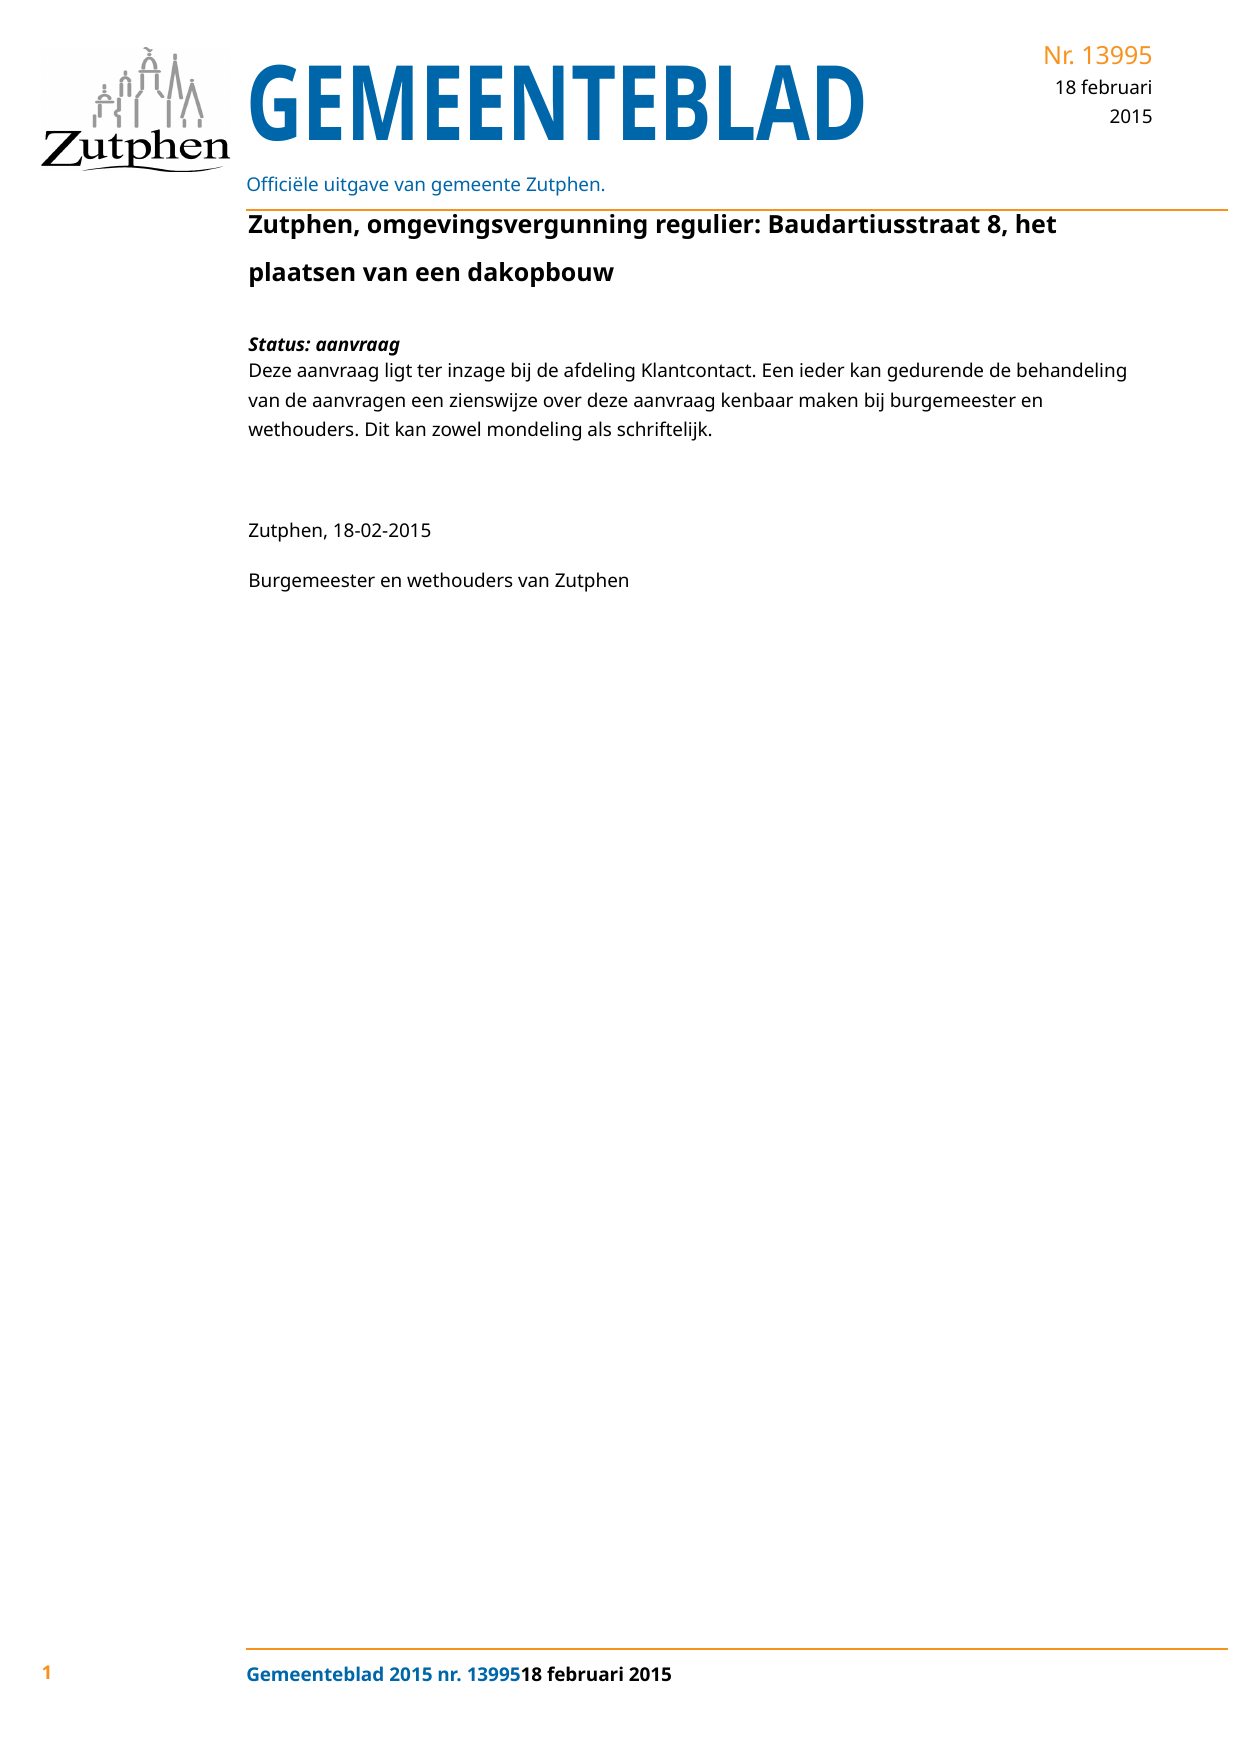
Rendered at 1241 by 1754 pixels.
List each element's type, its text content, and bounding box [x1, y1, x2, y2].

picture [41, 47, 231, 172]
text Deze aanvraag ligt ter inzage bij de afdeling Klantcontact. Een ieder kan gedurende de behandeling van de aanvragen een zienswijze over deze aanvraag kenbaar maken bij burgemeester en wethouders. Dit kan zowel mondeling als schriftelijk. [248, 357, 1152, 442]
text Zutphen, 18-02-2015 [248, 517, 1152, 543]
text Burgemeester en wethouders van Zutphen [248, 568, 1152, 593]
text Zutphen, omgevingsvergunning regulier: Baudartiusstraat 8, het plaatsen van een dakopbouw [248, 211, 1152, 288]
text Status: aanvraag [248, 331, 1152, 357]
